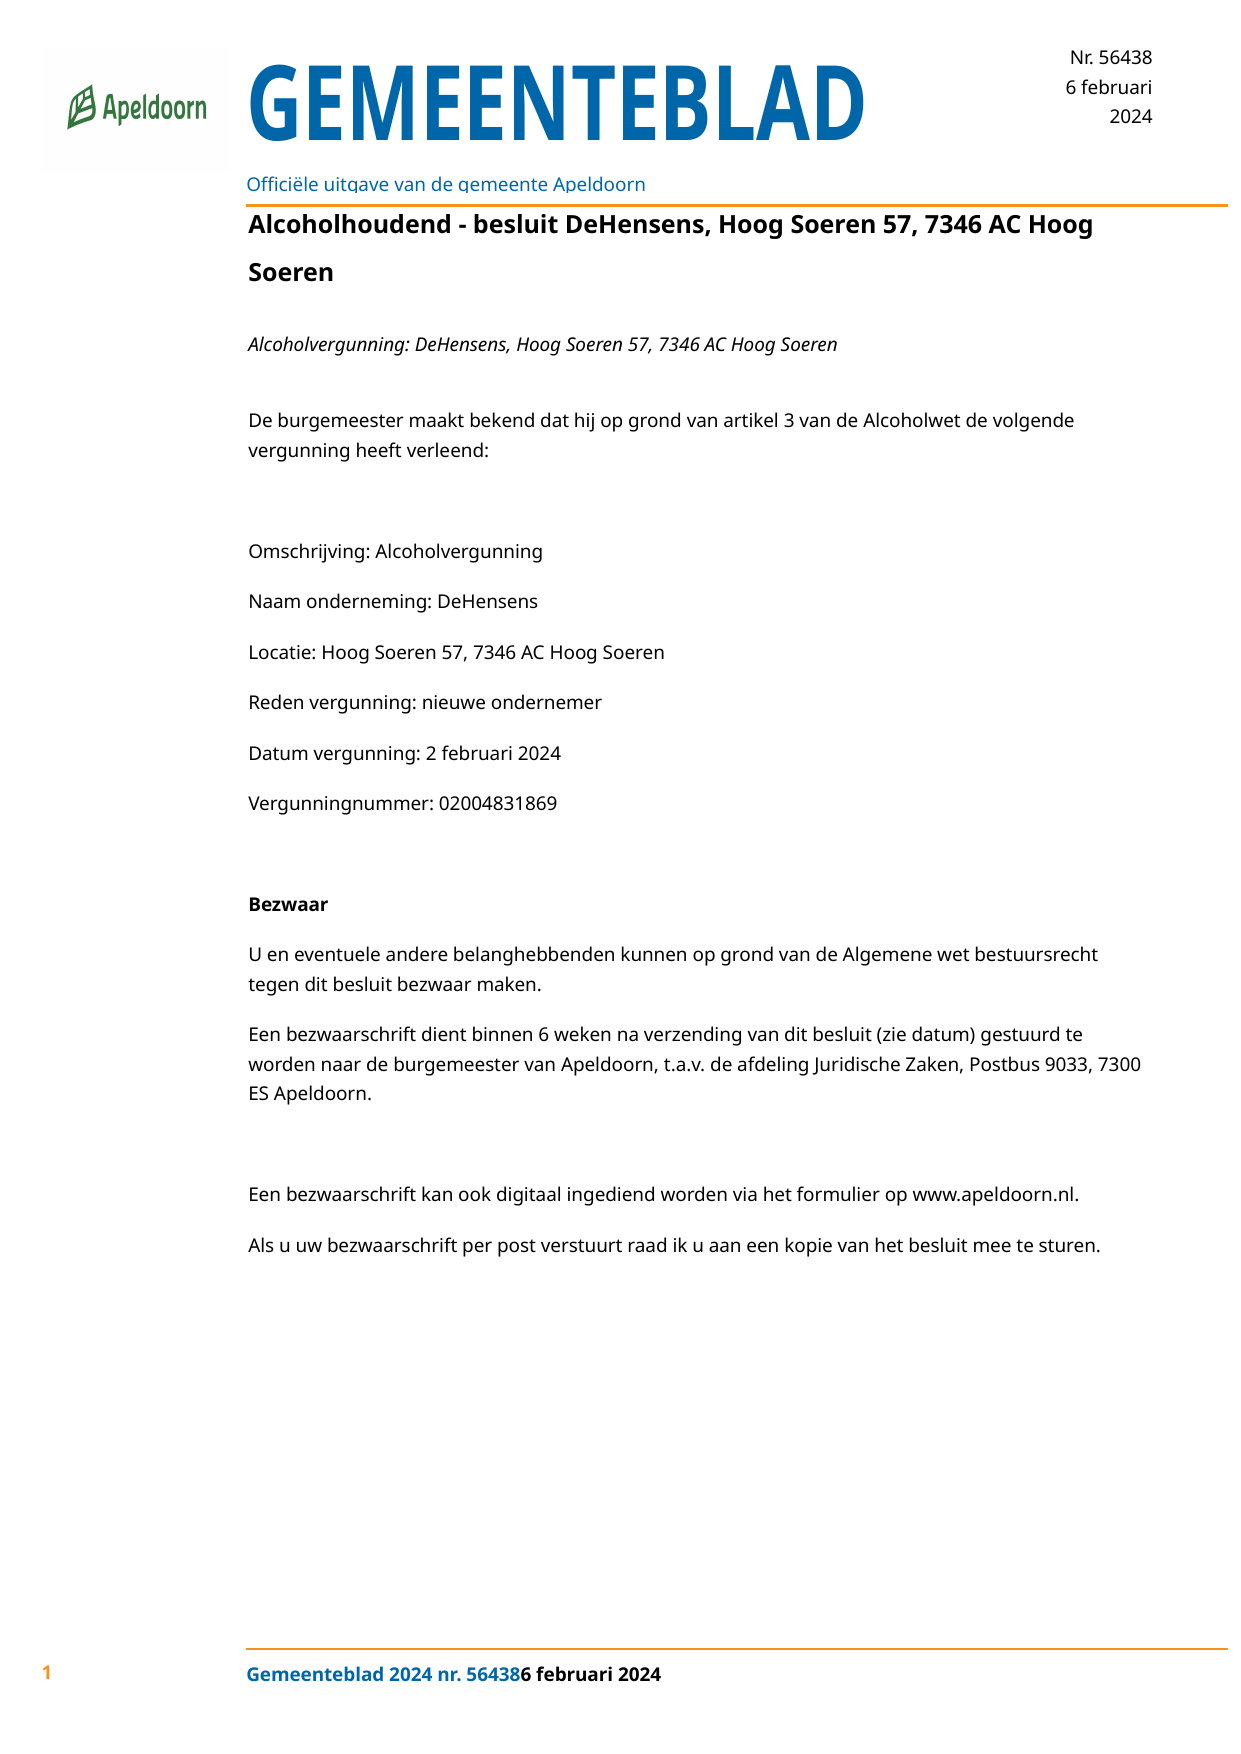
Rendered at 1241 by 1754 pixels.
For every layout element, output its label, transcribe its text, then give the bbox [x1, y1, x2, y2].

text Omschrijving: Alcoholvergunning [248, 538, 1152, 564]
text Naam onderneming: DeHensens [248, 588, 1152, 614]
text Een bezwaarschrift dient binnen 6 weken na verzending van dit besluit (zie datum) gestuurd te worden naar de burgemeester van Apeldoorn, t.a.v. de afdeling Juridische Zaken, Postbus 9033, 7300 ES Apeldoorn. [248, 1021, 1152, 1106]
text Datum vergunning: 2 februari 2024 [248, 740, 1152, 765]
picture [41, 47, 231, 172]
text Reden vergunning: nieuwe ondernemer [248, 689, 1152, 715]
text Een bezwaarschrift kan ook digitaal ingediend worden via het formulier op www.apeldoorn.nl. [248, 1181, 1152, 1207]
text De burgemeester maakt bekend dat hij op grond van artikel 3 van de Alcoholwet de volgende vergunning heeft verleend: [248, 408, 1152, 463]
text Locatie: Hoog Soeren 57, 7346 AC Hoog Soeren [248, 639, 1152, 664]
text U en eventuele andere belanghebbenden kunnen op grond van de Algemene wet bestuursrecht tegen dit besluit bezwaar maken. [248, 941, 1152, 997]
text Alcoholhoudend - besluit DeHensens, Hoog Soeren 57, 7346 AC Hoog Soeren [248, 207, 1152, 288]
text Als u uw bezwaarschrift per post verstuurt raad ik u aan een kopie van het besluit mee te sturen. [248, 1232, 1152, 1257]
text Alcoholvergunning: DeHensens, Hoog Soeren 57, 7346 AC Hoog Soeren [248, 331, 1152, 357]
text Vergunningnummer: 02004831869 [248, 790, 1152, 816]
text Bezwaar [248, 891, 1152, 917]
